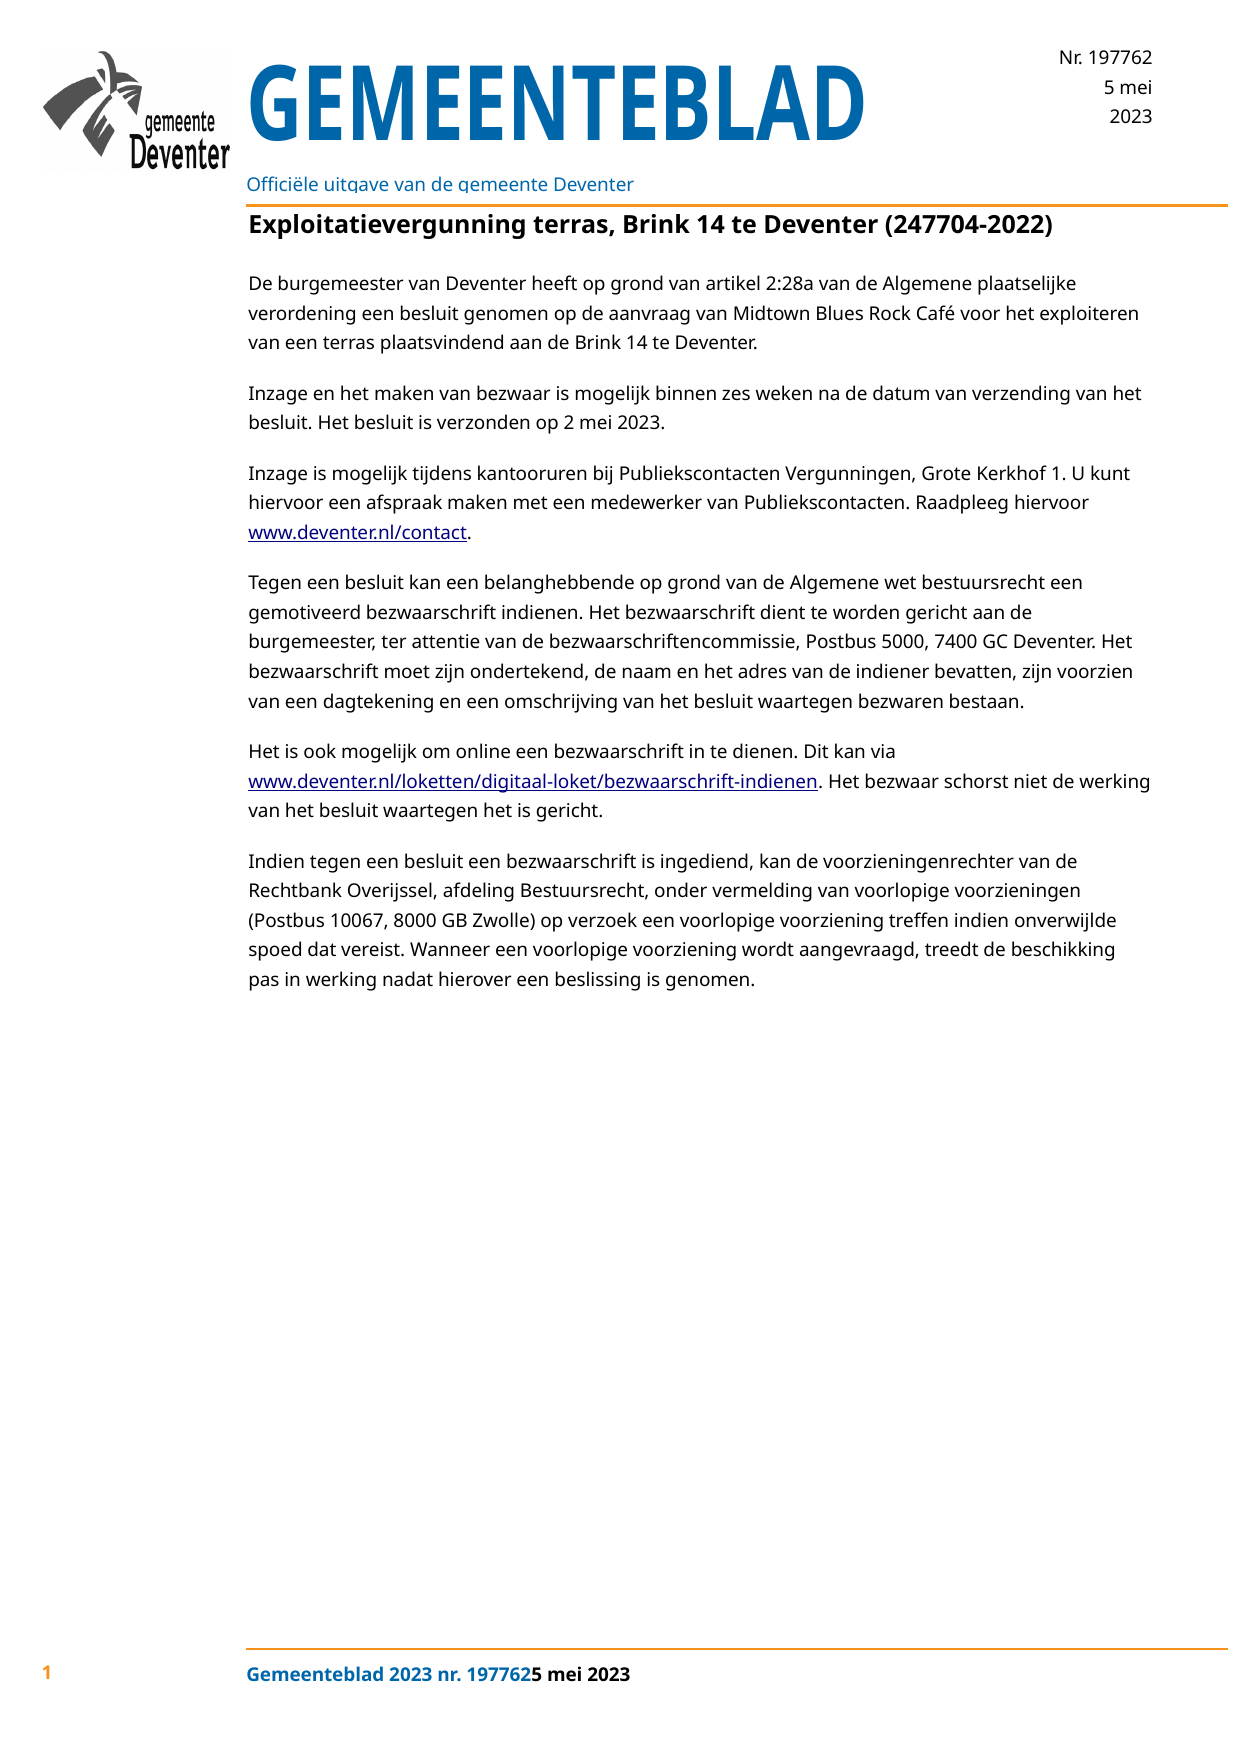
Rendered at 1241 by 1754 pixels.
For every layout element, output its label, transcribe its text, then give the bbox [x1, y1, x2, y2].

picture [41, 47, 231, 172]
text Indien tegen een besluit een bezwaarschrift is ingediend, kan de voorzieningenrechter van de Rechtbank Overijssel, afdeling Bestuursrecht, onder vermelding van voorlopige voorzieningen (Postbus 10067, 8000 GB Zwolle) op verzoek een voorlopige voorziening treffen indien onverwijlde spoed dat vereist. Wanneer een voorlopige voorziening wordt aangevraagd, treedt de beschikking pas in werking nadat hierover een beslissing is genomen. [248, 848, 1152, 992]
text Het is ook mogelijk om online een bezwaarschrift in te dienen. Dit kan via www.deventer.nl/loketten/digitaal-loket/bezwaarschrift-indienen. Het bezwaar schorst niet de werking van het besluit waartegen het is gericht. [248, 738, 1152, 823]
text Inzage en het maken van bezwaar is mogelijk binnen zes weken na de datum van verzending van het besluit. Het besluit is verzonden op 2 mei 2023. [248, 380, 1152, 435]
text Exploitatievergunning terras, Brink 14 te Deventer (247704-2022) [248, 207, 1152, 241]
text Inzage is mogelijk tijdens kantooruren bij Publiekscontacten Vergunningen, Grote Kerkhof 1. U kunt hiervoor een afspraak maken met een medewerker van Publiekscontacten. Raadpleeg hiervoor www.deventer.nl/contact. [248, 460, 1152, 545]
text De burgemeester van Deventer heeft op grond van artikel 2:28a van de Algemene plaatselijke verordening een besluit genomen op de aanvraag van Midtown Blues Rock Café voor het exploiteren van een terras plaatsvindend aan de Brink 14 te Deventer. [248, 270, 1152, 355]
text Tegen een besluit kan een belanghebbende op grond van de Algemene wet bestuursrecht een gemotiveerd bezwaarschrift indienen. Het bezwaarschrift dient te worden gericht aan de burgemeester, ter attentie van de bezwaarschriftencommissie, Postbus 5000, 7400 GC Deventer. Het bezwaarschrift moet zijn ondertekend, de naam en het adres van de indiener bevatten, zijn voorzien van een dagtekening en een omschrijving van het besluit waartegen bezwaren bestaan. [248, 569, 1152, 713]
